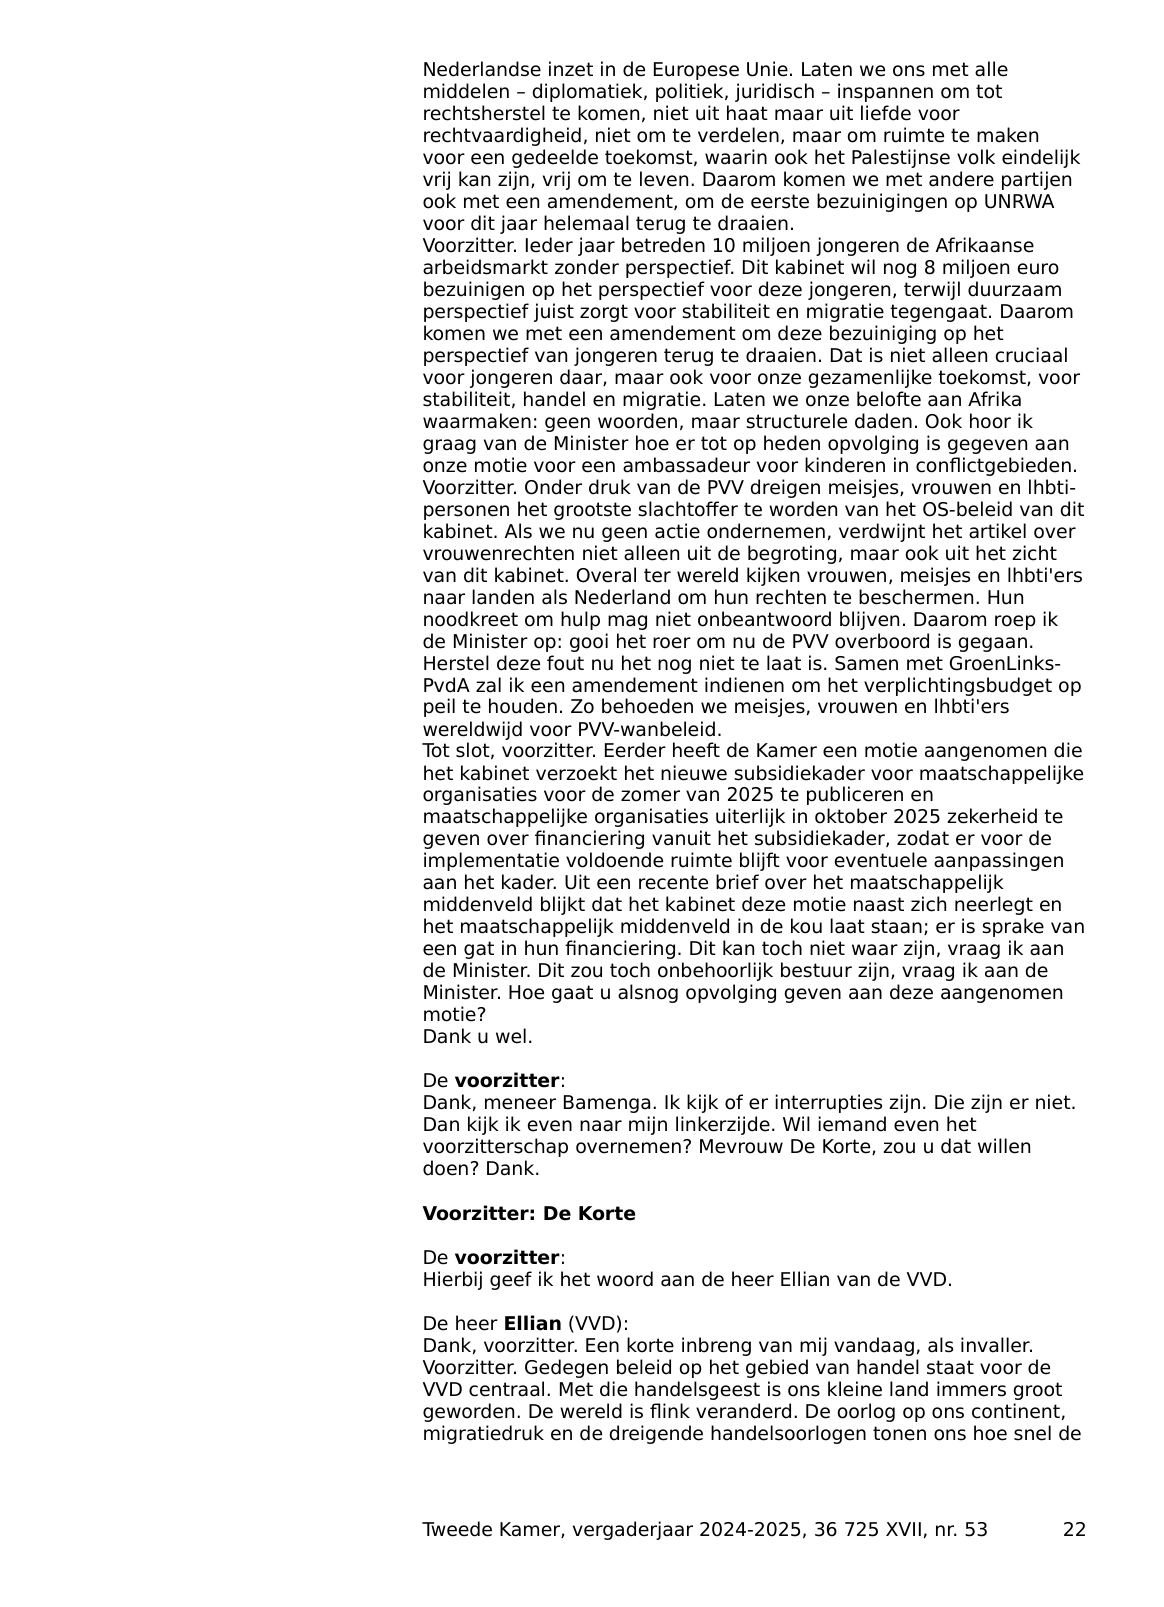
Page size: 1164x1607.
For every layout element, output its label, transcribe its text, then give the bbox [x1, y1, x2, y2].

text Voorzitter. Ieder jaar betreden 10 miljoen jongeren de Afrikaanse arbeidsmarkt zonder perspectief. Dit kabinet wil nog 8 miljoen euro bezuinigen op het perspectief voor deze jongeren, terwijl duurzaam perspectief juist zorgt voor stabiliteit en migratie tegengaat. Daarom komen we met een amendement om deze bezuiniging op het perspectief van jongeren terug te draaien. Dat is niet alleen cruciaal voor jongeren daar, maar ook voor onze gezamenlijke toekomst, voor stabiliteit, handel en migratie. Laten we onze belofte aan Afrika waarmaken: geen woorden, maar structurele daden. Ook hoor ik graag van de Minister hoe er tot op heden opvolging is gegeven aan onze motie voor een ambassadeur voor kinderen in conflictgebieden. [422, 235, 1087, 477]
text Voorzitter: De Korte [422, 1202, 1087, 1224]
text Hierbij geef ik het woord aan de heer Ellian van de VVD. [422, 1268, 1087, 1291]
text Dank, voorzitter. Een korte inbreng van mij vandaag, als invaller. [422, 1335, 1087, 1357]
text Voorzitter. Onder druk van de PVV dreigen meisjes, vrouwen en lhbti-personen het grootste slachtoffer te worden van het OS-beleid van dit kabinet. Als we nu geen actie ondernemen, verdwijnt het artikel over vrouwenrechten niet alleen uit de begroting, maar ook uit het zicht van dit kabinet. Overal ter wereld kijken vrouwen, meisjes en lhbti'ers naar landen als Nederland om hun rechten te beschermen. Hun noodkreet om hulp mag niet onbeantwoord blijven. Daarom roep ik de Minister op: gooi het roer om nu de PVV overboord is gegaan. Herstel deze fout nu het nog niet te laat is. Samen met GroenLinks-PvdA zal ik een amendement indienen om het verplichtingsbudget op peil te houden. Zo behoeden we meisjes, vrouwen en lhbti'ers wereldwijd voor PVV-wanbeleid. [422, 477, 1087, 740]
text Voorzitter. Gedegen beleid op het gebied van handel staat voor de VVD centraal. Met die handelsgeest is ons kleine land immers groot geworden. De wereld is flink veranderd. De oorlog op ons continent, migratiedruk en de dreigende handelsoorlogen tonen ons hoe snel de [422, 1357, 1087, 1444]
text Nederlandse inzet in de Europese Unie. Laten we ons met alle middelen – diplomatiek, politiek, juridisch – inspannen om tot rechtsherstel te komen, niet uit haat maar uit liefde voor rechtvaardigheid, niet om te verdelen, maar om ruimte te maken voor een gedeelde toekomst, waarin ook het Palestijnse volk eindelijk vrij kan zijn, vrij om te leven. Daarom komen we met andere partijen ook met een amendement, om de eerste bezuinigingen op UNRWA voor dit jaar helemaal terug te draaien. [422, 59, 1087, 235]
text Dank u wel. [422, 1026, 1087, 1048]
text De voorzitter: [422, 1247, 1087, 1268]
text Dank, meneer Bamenga. Ik kijk of er interrupties zijn. Die zijn er niet. Dan kijk ik even naar mijn linkerzijde. Wil iemand even het voorzitterschap overnemen? Mevrouw De Korte, zou u dat willen doen? Dank. [422, 1092, 1087, 1180]
text De heer Ellian (VVD): [422, 1313, 1087, 1335]
text Tot slot, voorzitter. Eerder heeft de Kamer een motie aangenomen die het kabinet verzoekt het nieuwe subsidiekader voor maatschappelijke organisaties voor de zomer van 2025 te publiceren en maatschappelijke organisaties uiterlijk in oktober 2025 zekerheid te geven over financiering vanuit het subsidiekader, zodat er voor de implementatie voldoende ruimte blijft voor eventuele aanpassingen aan het kader. Uit een recente brief over het maatschappelijk middenveld blijkt dat het kabinet deze motie naast zich neerlegt en het maatschappelijk middenveld in de kou laat staan; er is sprake van een gat in hun financiering. Dit kan toch niet waar zijn, vraag ik aan de Minister. Dit zou toch onbehoorlijk bestuur zijn, vraag ik aan de Minister. Hoe gaat u alsnog opvolging geven aan deze aangenomen motie? [422, 740, 1087, 1026]
text De voorzitter: [422, 1070, 1087, 1092]
